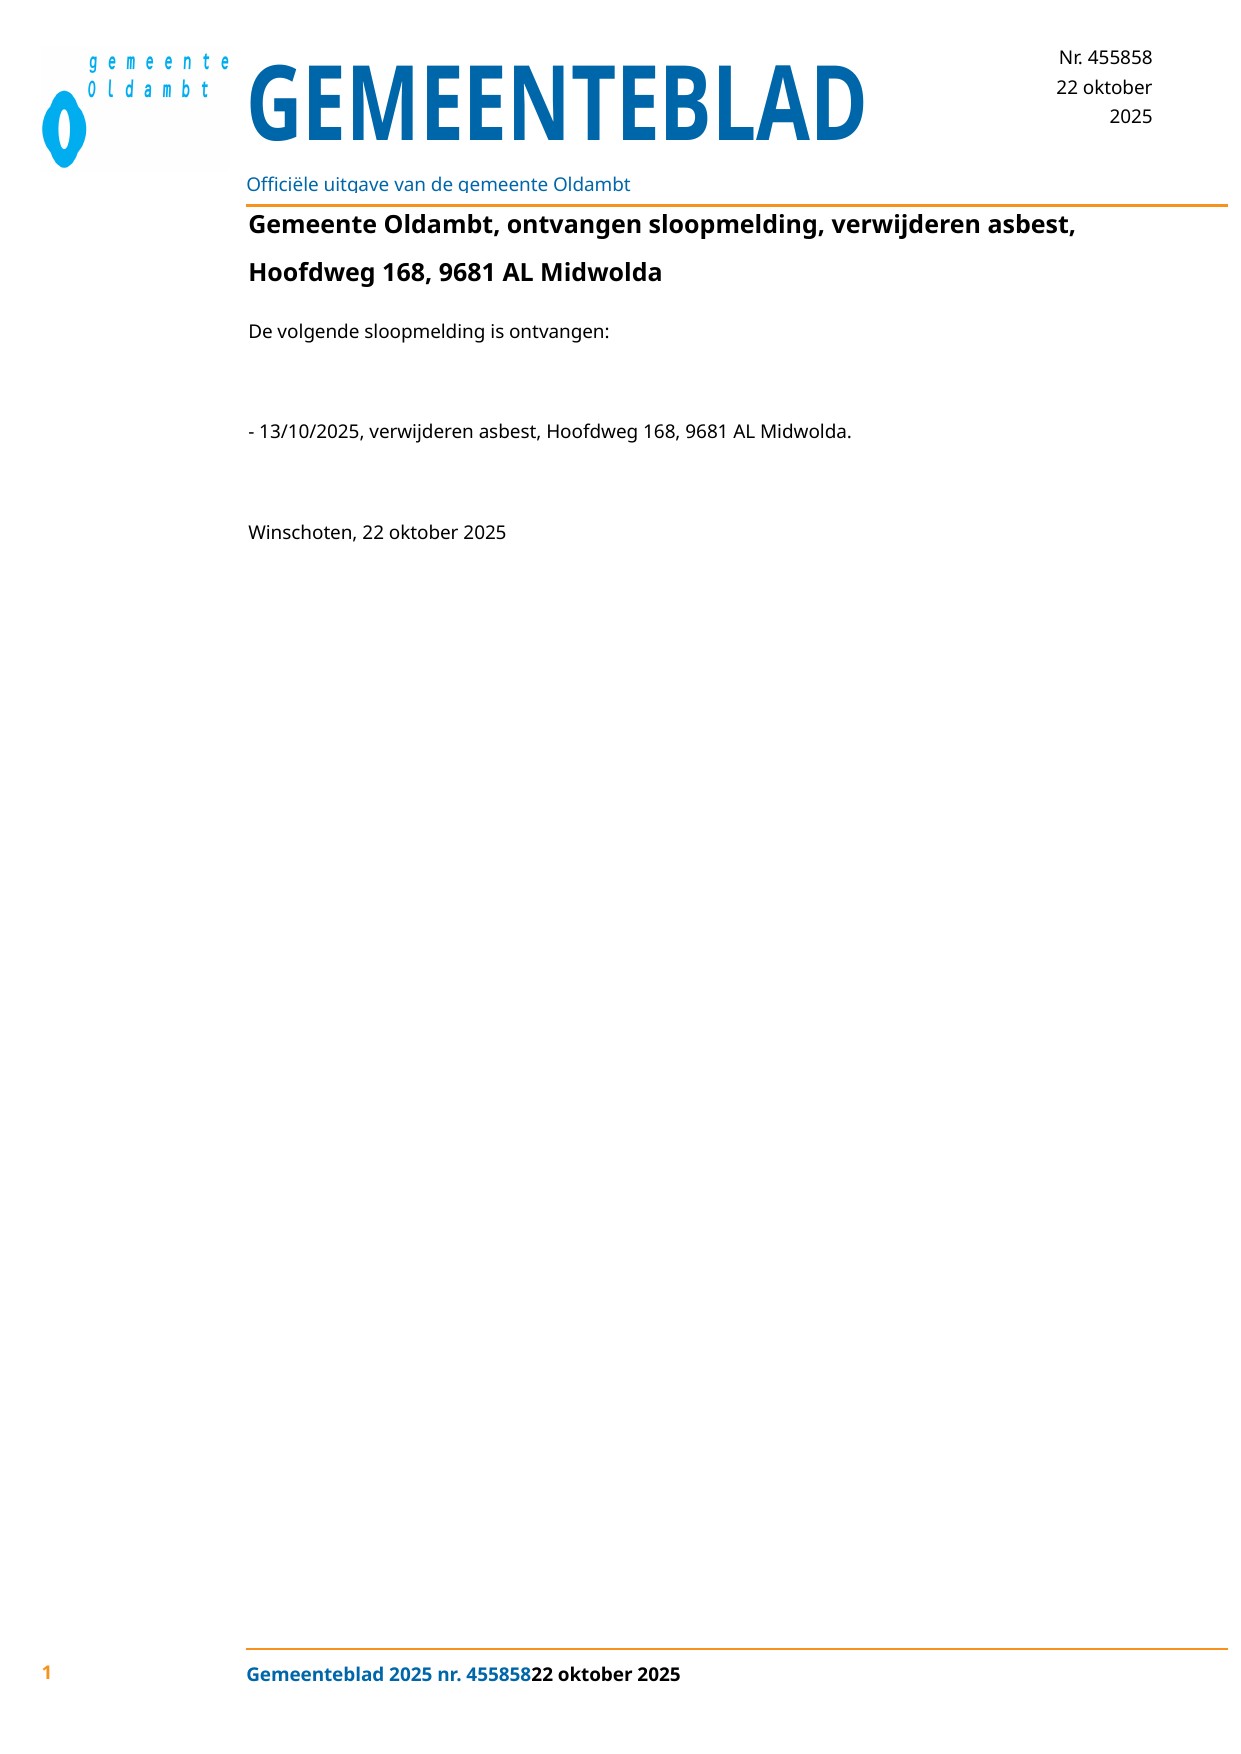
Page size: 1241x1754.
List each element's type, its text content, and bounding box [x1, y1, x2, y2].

text - 13/10/2025, verwijderen asbest, Hoofdweg 168, 9681 AL Midwolda. [248, 419, 1152, 444]
text De volgende sloopmelding is ontvangen: [248, 318, 1152, 344]
text Winschoten, 22 oktober 2025 [248, 519, 1152, 545]
text Gemeente Oldambt, ontvangen sloopmelding, verwijderen asbest, Hoofdweg 168, 9681 AL Midwolda [248, 207, 1152, 288]
picture [41, 47, 231, 172]
